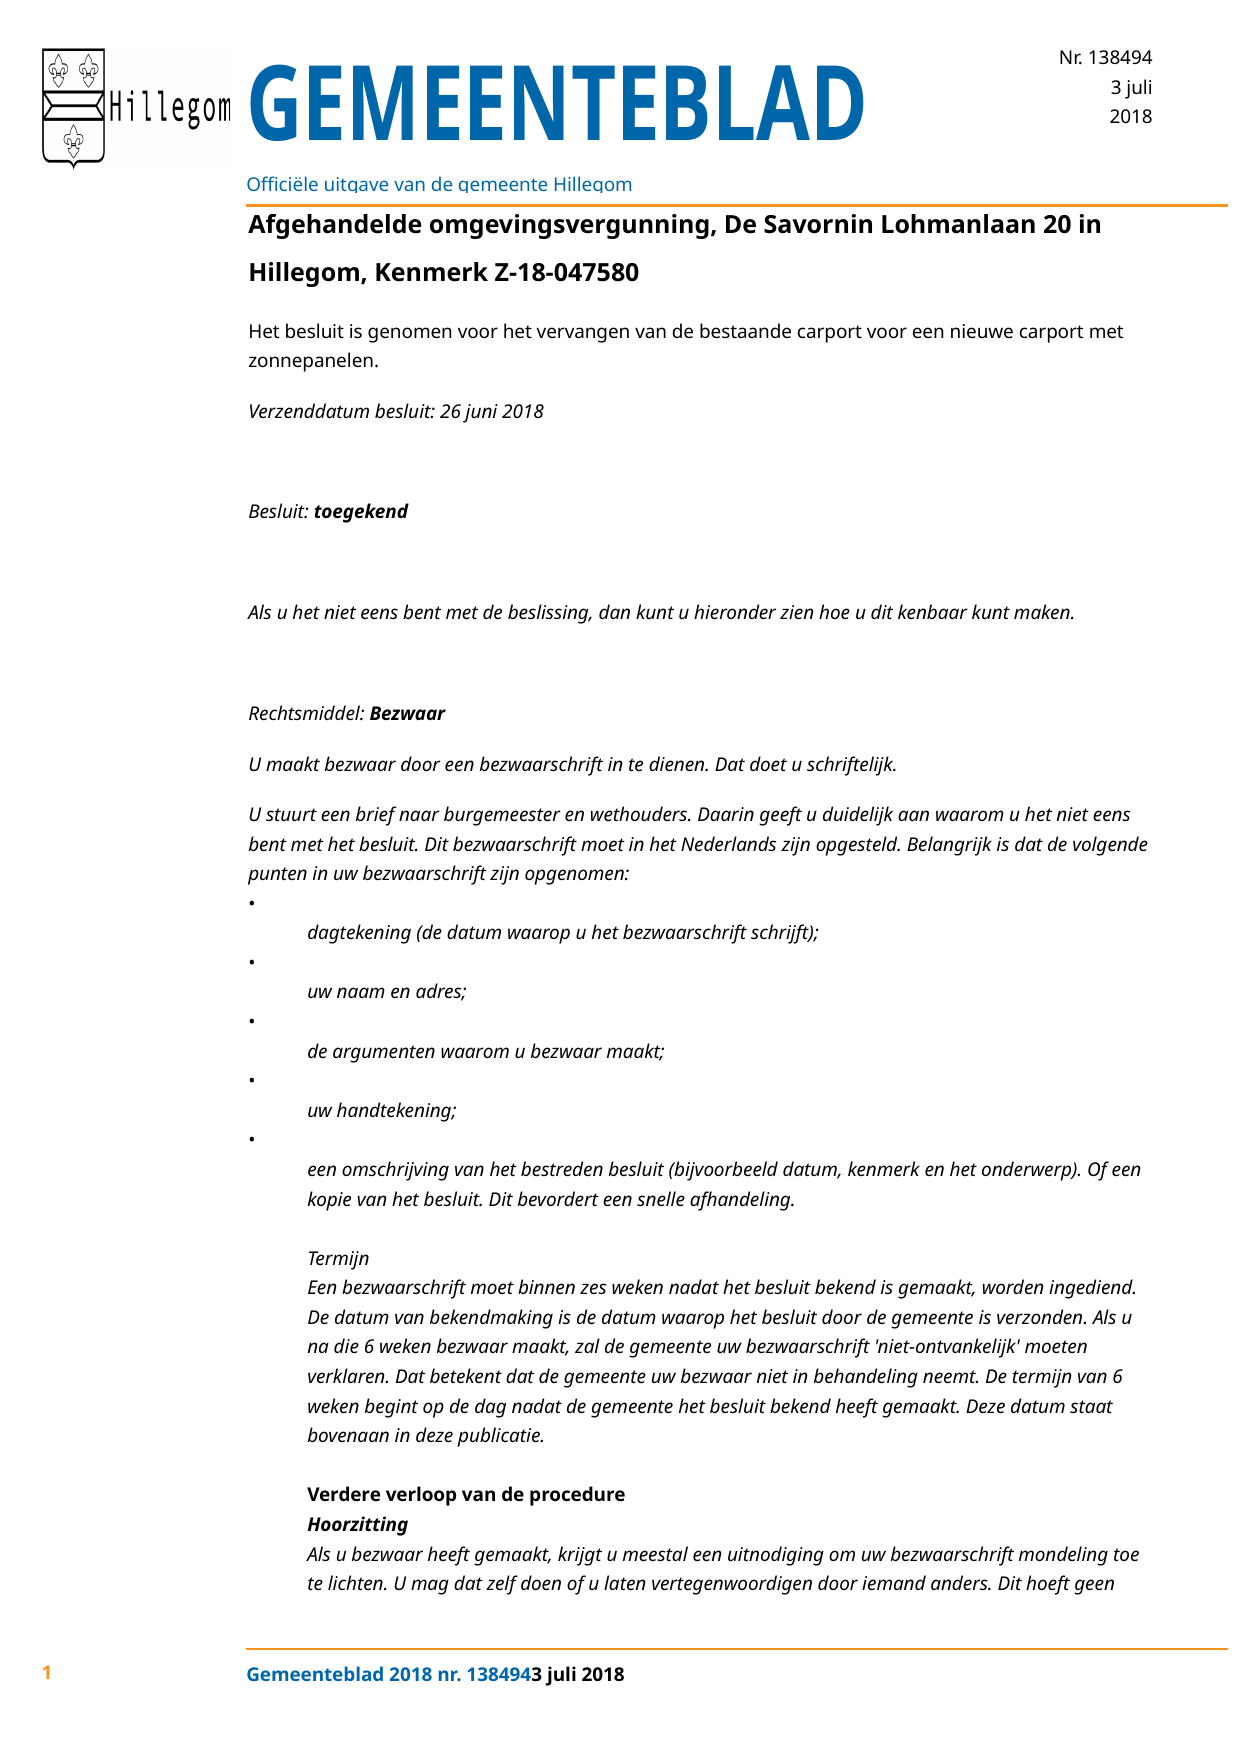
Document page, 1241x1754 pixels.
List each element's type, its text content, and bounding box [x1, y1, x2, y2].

text Rechtsmiddel: Bezwaar [248, 700, 1152, 726]
list uw handtekening; [248, 1097, 1152, 1123]
text Als u het niet eens bent met de beslissing, dan kunt u hieronder zien hoe u dit kenbaar kunt maken. [248, 599, 1152, 625]
list Als u bezwaar heeft gemaakt, krijgt u meestal een uitnodiging om uw bezwaarschrift mondeling toe te lichten. U mag dat zelf doen of u laten vertegenwoordigen door iemand anders. Dit hoeft geen [248, 1541, 1152, 1596]
text U maakt bezwaar door een bezwaarschrift in te dienen. Dat doet u schriftelijk. [248, 751, 1152, 777]
picture [41, 47, 231, 172]
text U stuurt een brief naar burgemeester en wethouders. Daarin geeft u duidelijk aan waarom u het niet eens bent met het besluit. Dit bezwaarschrift moet in het Nederlands zijn opgesteld. Belangrijk is dat de volgende punten in uw bezwaarschrift zijn opgenomen: [248, 801, 1152, 886]
text Afgehandelde omgevingsvergunning, De Savornin Lohmanlaan 20 in Hillegom, Kenmerk Z-18-047580 [248, 207, 1152, 288]
text Besluit: toegekend [248, 499, 1152, 524]
list de argumenten waarom u bezwaar maakt; [248, 1038, 1152, 1064]
text Verzenddatum besluit: 26 juni 2018 [248, 398, 1152, 424]
list uw naam en adres; [248, 979, 1152, 1004]
list dagtekening (de datum waarop u het bezwaarschrift schrijft); [248, 919, 1152, 945]
list Termijn [248, 1245, 1152, 1271]
text Het besluit is genomen voor het vervangen van de bestaande carport voor een nieuwe carport met zonnepanelen. [248, 318, 1152, 373]
list Een bezwaarschrift moet binnen zes weken nadat het besluit bekend is gemaakt, worden ingediend. De datum van bekendmaking is de datum waarop het besluit door de gemeente is verzonden. Als u na die 6 weken bezwaar maakt, zal de gemeente uw bezwaarschrift 'niet-ontvankelijk' moeten verklaren. Dat betekent dat de gemeente uw bezwaar niet in behandeling neemt. De termijn van 6 weken begint op de dag nadat de gemeente het besluit bekend heeft gemaakt. Deze datum staat bovenaan in deze publicatie. [248, 1274, 1152, 1448]
list Verdere verloop van de procedure [248, 1482, 1152, 1507]
list een omschrijving van het bestreden besluit (bijvoorbeeld datum, kenmerk en het onderwerp). Of een kopie van het besluit. Dit bevordert een snelle afhandeling. [248, 1156, 1152, 1212]
list Hoorzitting [248, 1511, 1152, 1537]
